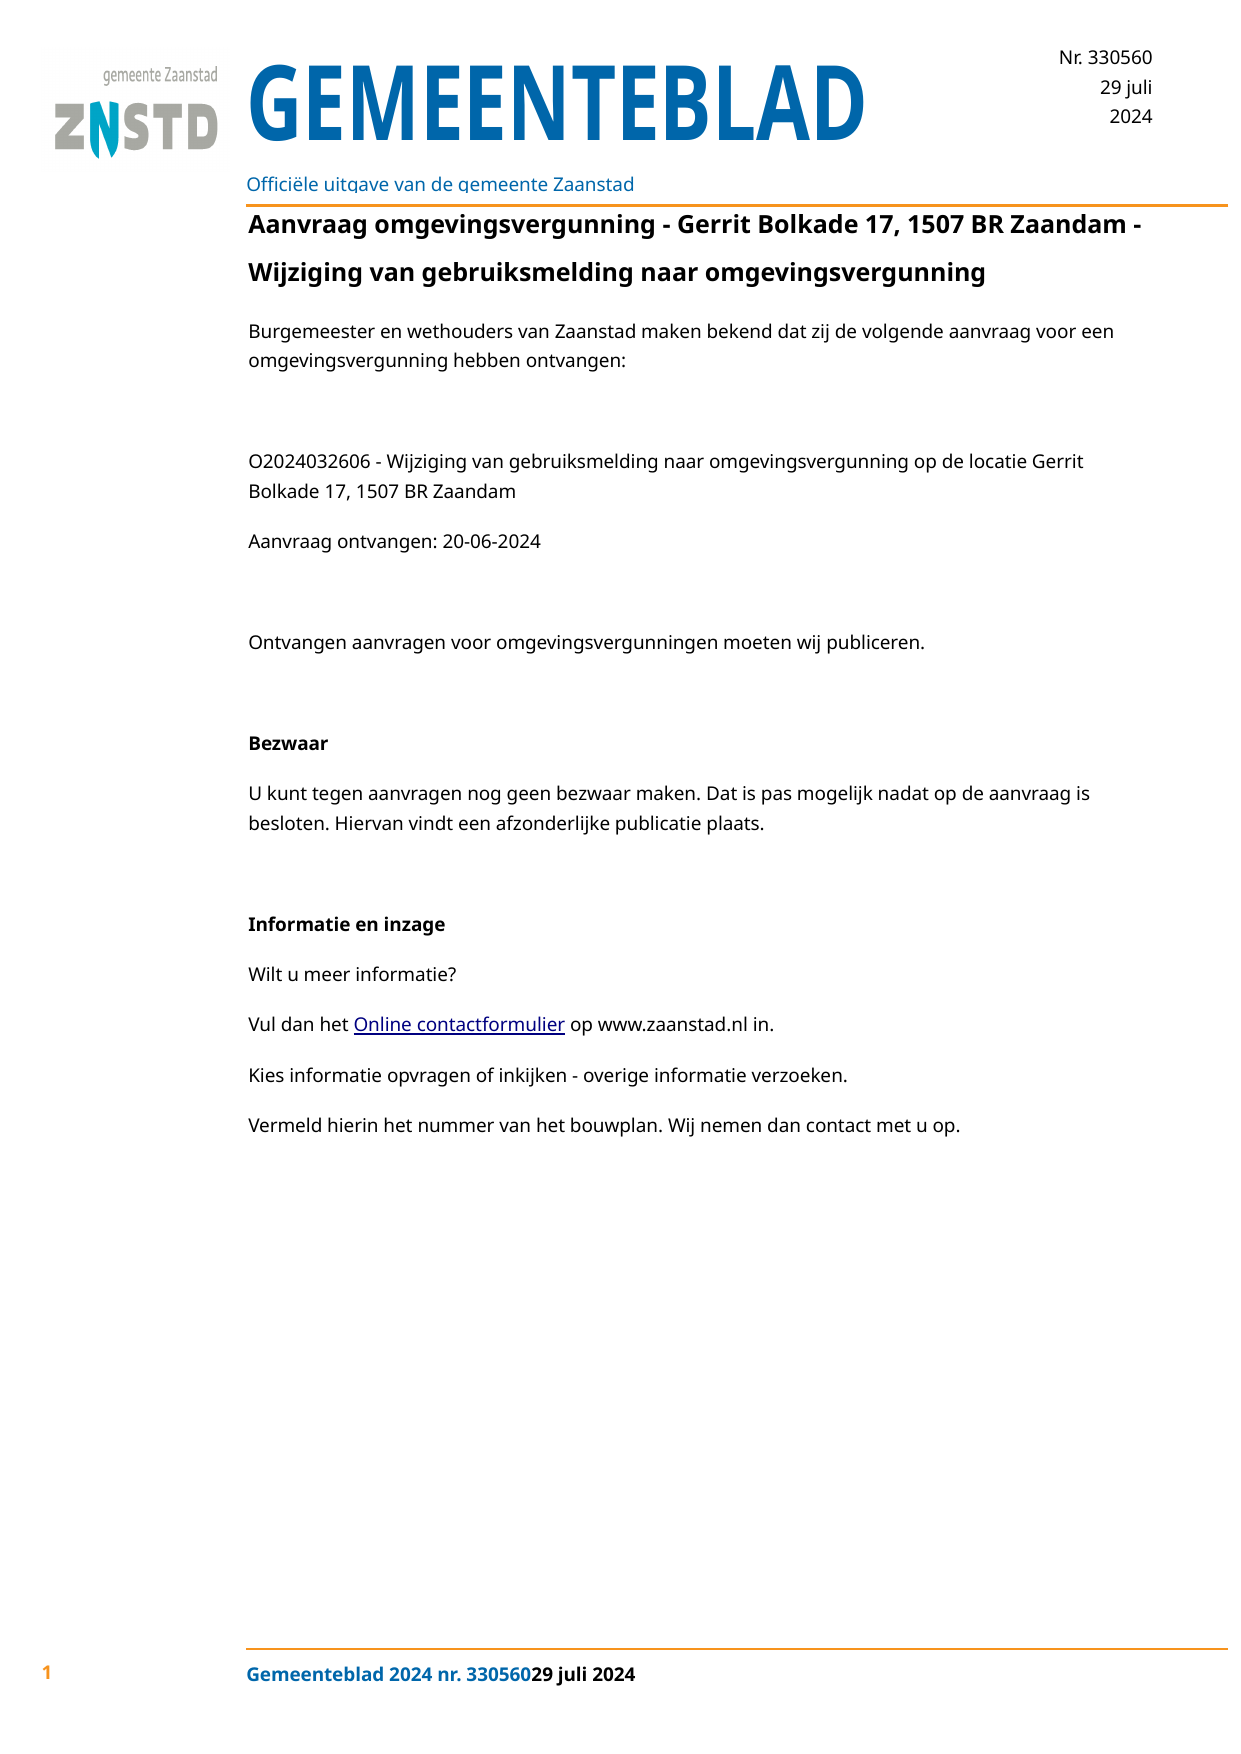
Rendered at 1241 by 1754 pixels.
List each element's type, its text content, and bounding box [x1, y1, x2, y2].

text Vul dan het Online contactformulier op www.zaanstad.nl in. [248, 1012, 1152, 1037]
text Informatie en inzage [248, 911, 1152, 937]
text Kies informatie opvragen of inkijken - overige informatie verzoeken. [248, 1062, 1152, 1088]
text Burgemeester en wethouders van Zaanstad maken bekend dat zij de volgende aanvraag voor een omgevingsvergunning hebben ontvangen: [248, 318, 1152, 373]
text Vermeld hierin het nummer van het bouwplan. Wij nemen dan contact met u op. [248, 1112, 1152, 1138]
text Wilt u meer informatie? [248, 961, 1152, 987]
text Aanvraag omgevingsvergunning - Gerrit Bolkade 17, 1507 BR Zaandam - Wijziging van gebruiksmelding naar omgevingsvergunning [248, 207, 1152, 288]
text Bezwaar [248, 730, 1152, 756]
text Aanvraag ontvangen: 20-06-2024 [248, 528, 1152, 554]
text U kunt tegen aanvragen nog geen bezwaar maken. Dat is pas mogelijk nadat op de aanvraag is besloten. Hiervan vindt een afzonderlijke publicatie plaats. [248, 780, 1152, 836]
picture [41, 47, 231, 172]
text O2024032606 - Wijziging van gebruiksmelding naar omgevingsvergunning op de locatie Gerrit Bolkade 17, 1507 BR Zaandam [248, 448, 1152, 504]
text Ontvangen aanvragen voor omgevingsvergunningen moeten wij publiceren. [248, 629, 1152, 655]
